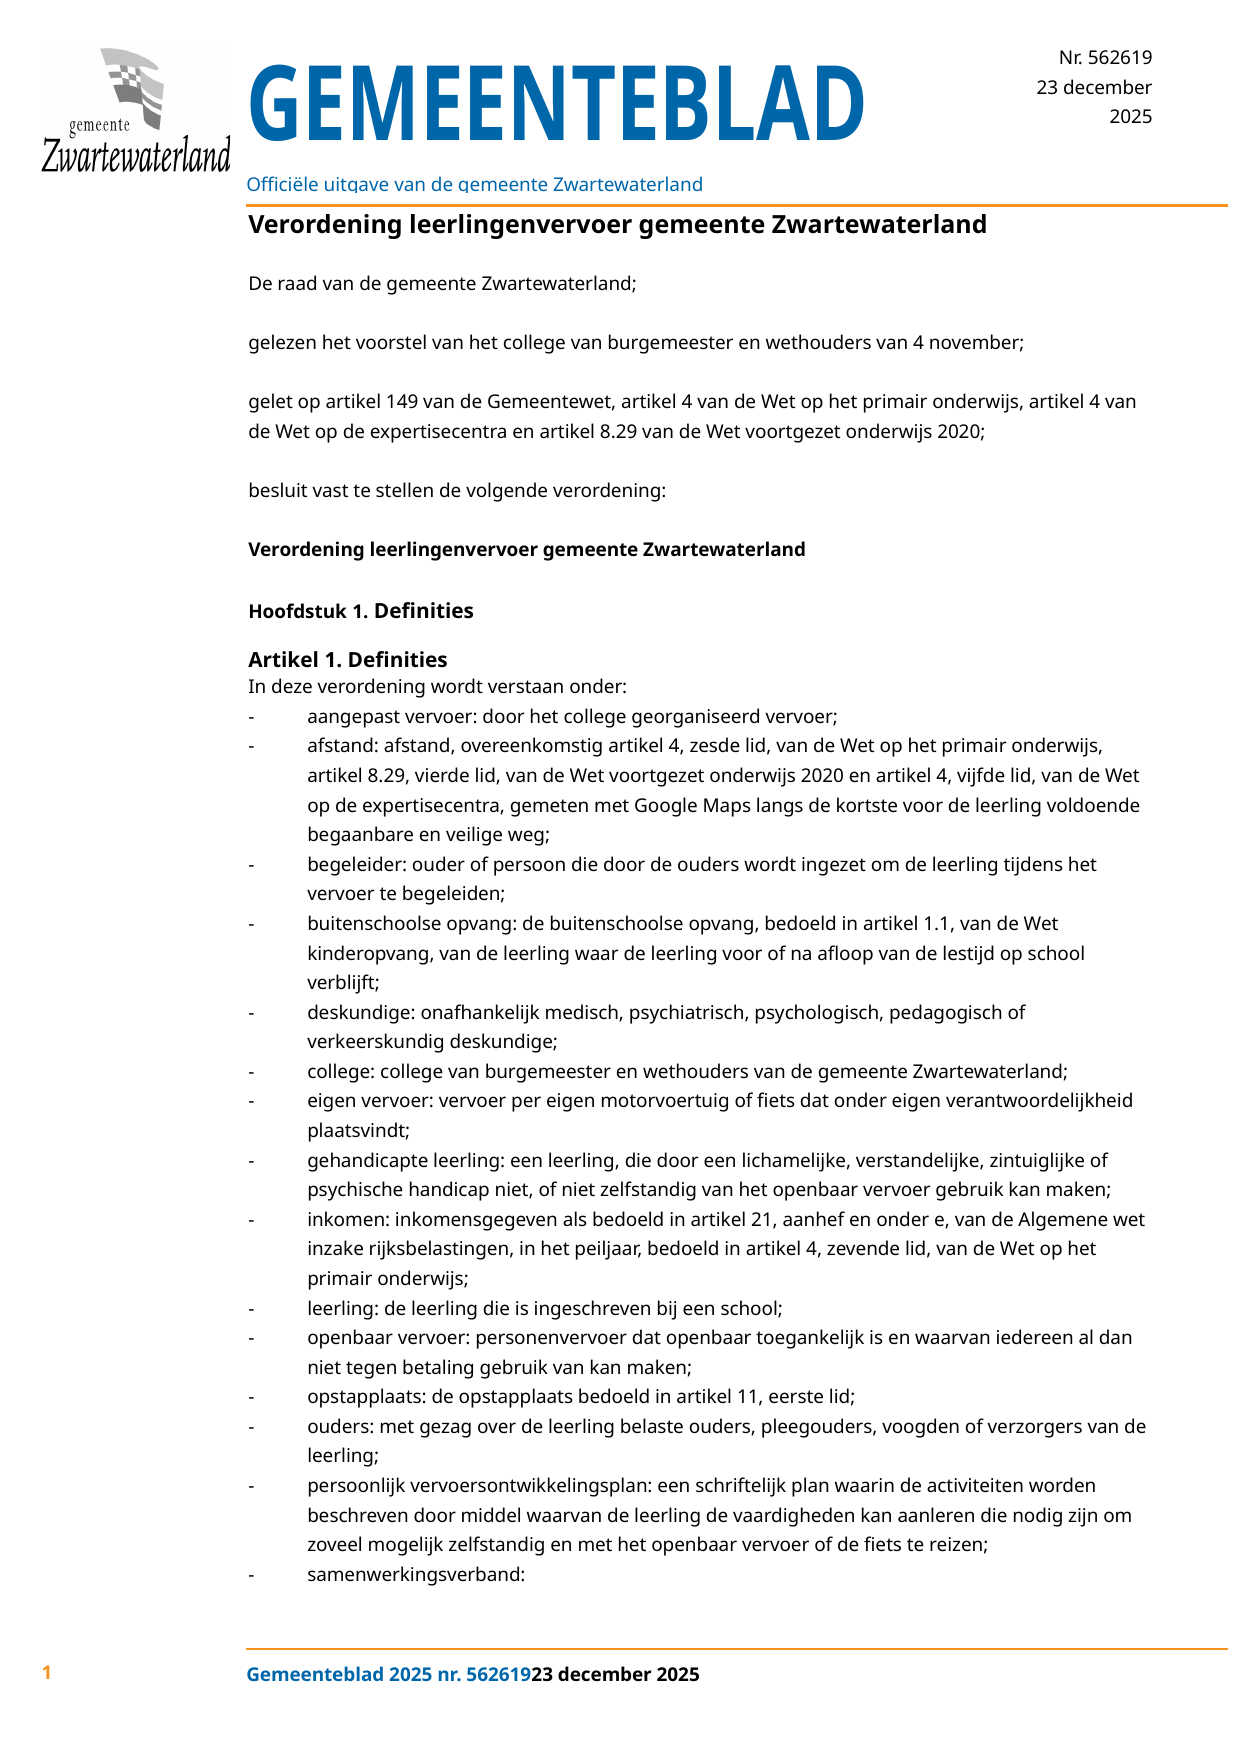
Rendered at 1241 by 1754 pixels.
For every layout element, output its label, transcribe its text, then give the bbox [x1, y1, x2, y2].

text Verordening leerlingenvervoer gemeente Zwartewaterland [248, 207, 1152, 241]
text gelezen het voorstel van het college van burgemeester en wethouders van 4 november; [248, 329, 1152, 355]
list persoonlijk vervoersontwikkelingsplan: een schriftelijk plan waarin de activiteiten worden beschreven door middel waarvan de leerling de vaardigheden kan aanleren die nodig zijn om zoveel mogelijk zelfstandig en met het openbaar vervoer of de fiets te reizen; [248, 1472, 1152, 1557]
list deskundige: onafhankelijk medisch, psychiatrisch, psychologisch, pedagogisch of verkeerskundig deskundige; [248, 999, 1152, 1054]
list buitenschoolse opvang: de buitenschoolse opvang, bedoeld in artikel 1.1, van de Wet kinderopvang, van de leerling waar de leerling voor of na afloop van de lestijd op school verblijft; [248, 910, 1152, 995]
list leerling: de leerling die is ingeschreven bij een school; [248, 1295, 1152, 1320]
list afstand: afstand, overeenkomstig artikel 4, zesde lid, van de Wet op het primair onderwijs, artikel 8.29, vierde lid, van de Wet voortgezet onderwijs 2020 en artikel 4, vijfde lid, van de Wet op de expertisecentra, gemeten met Google Maps langs de kortste voor de leerling voldoende begaanbare en veilige weg; [248, 733, 1152, 847]
text In deze verordening wordt verstaan onder: [248, 673, 1152, 699]
text Hoofdstuk 1. Definities [248, 596, 1152, 624]
text besluit vast te stellen de volgende verordening: [248, 477, 1152, 503]
text De raad van de gemeente Zwartewaterland; [248, 270, 1152, 296]
list ouders: met gezag over de leerling belaste ouders, pleegouders, voogden of verzorgers van de leerling; [248, 1413, 1152, 1468]
list begeleider: ouder of persoon die door de ouders wordt ingezet om de leerling tijdens het vervoer te begeleiden; [248, 851, 1152, 906]
list samenwerkingsverband: [248, 1561, 1152, 1587]
list college: college van burgemeester en wethouders van de gemeente Zwartewaterland; [248, 1058, 1152, 1084]
list opstapplaats: de opstapplaats bedoeld in artikel 11, eerste lid; [248, 1383, 1152, 1409]
text gelet op artikel 149 van de Gemeentewet, artikel 4 van de Wet op het primair onderwijs, artikel 4 van de Wet op de expertisecentra en artikel 8.29 van de Wet voortgezet onderwijs 2020; [248, 389, 1152, 444]
text Artikel 1. Definities [248, 645, 1152, 673]
list aangepast vervoer: door het college georganiseerd vervoer; [248, 703, 1152, 729]
list inkomen: inkomensgegeven als bedoeld in artikel 21, aanhef en onder e, van de Algemene wet inzake rijksbelastingen, in het peiljaar, bedoeld in artikel 4, zevende lid, van de Wet op het primair onderwijs; [248, 1206, 1152, 1291]
text Verordening leerlingenvervoer gemeente Zwartewaterland [248, 537, 1152, 562]
picture [41, 47, 231, 172]
list gehandicapte leerling: een leerling, die door een lichamelijke, verstandelijke, zintuiglijke of psychische handicap niet, of niet zelfstandig van het openbaar vervoer gebruik kan maken; [248, 1147, 1152, 1202]
list eigen vervoer: vervoer per eigen motorvoertuig of fiets dat onder eigen verantwoordelijkheid plaatsvindt; [248, 1088, 1152, 1143]
list openbaar vervoer: personenvervoer dat openbaar toegankelijk is en waarvan iedereen al dan niet tegen betaling gebruik van kan maken; [248, 1324, 1152, 1379]
